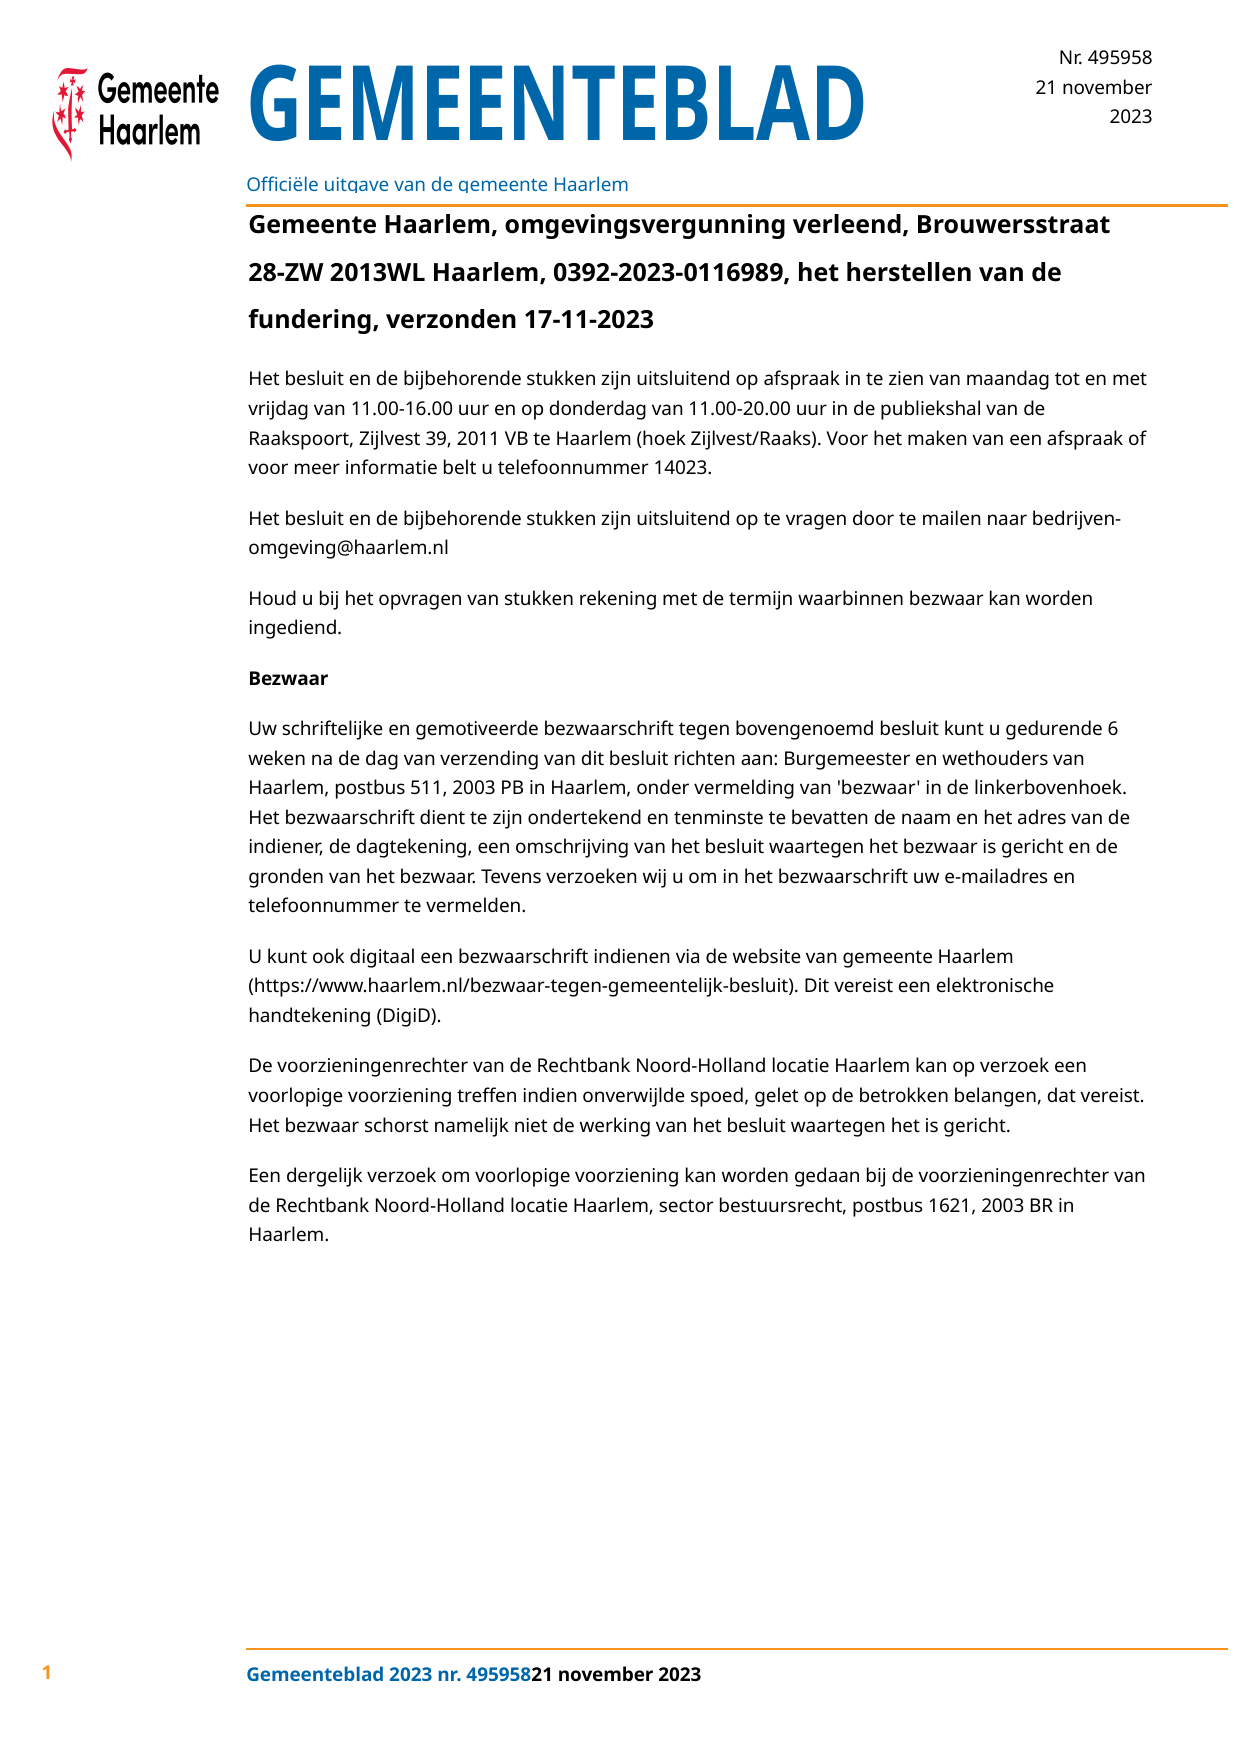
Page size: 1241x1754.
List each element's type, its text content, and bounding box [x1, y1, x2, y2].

text Uw schriftelijke en gemotiveerde bezwaarschrift tegen bovengenoemd besluit kunt u gedurende 6 weken na de dag van verzending van dit besluit richten aan: Burgemeester en wethouders van Haarlem, postbus 511, 2003 PB in Haarlem, onder vermelding van 'bezwaar' in de linkerbovenhoek. Het bezwaarschrift dient te zijn ondertekend en tenminste te bevatten de naam en het adres van de indiener, de dagtekening, een omschrijving van het besluit waartegen het bezwaar is gericht en de gronden van het bezwaar. Tevens verzoeken wij u om in het bezwaarschrift uw e-mailadres en telefoonnummer te vermelden. [248, 715, 1152, 918]
text Gemeente Haarlem, omgevingsvergunning verleend, Brouwersstraat 28-ZW 2013WL Haarlem, 0392-2023-0116989, het herstellen van de fundering, verzonden 17-11-2023 [248, 207, 1152, 336]
text De voorzieningenrechter van de Rechtbank Noord-Holland locatie Haarlem kan op verzoek een voorlopige voorziening treffen indien onverwijlde spoed, gelet op de betrokken belangen, dat vereist. Het bezwaar schorst namelijk niet de werking van het besluit waartegen het is gericht. [248, 1053, 1152, 1137]
text U kunt ook digitaal een bezwaarschrift indienen via de website van gemeente Haarlem (https://www.haarlem.nl/bezwaar-tegen-gemeentelijk-besluit). Dit vereist een elektronische handtekening (DigiD). [248, 943, 1152, 1028]
text Een dergelijk verzoek om voorlopige voorziening kan worden gedaan bij de voorzieningenrechter van de Rechtbank Noord-Holland locatie Haarlem, sector bestuursrecht, postbus 1621, 2003 BR in Haarlem. [248, 1162, 1152, 1247]
text Houd u bij het opvragen van stukken rekening met de termijn waarbinnen bezwaar kan worden ingediend. [248, 585, 1152, 640]
text Het besluit en de bijbehorende stukken zijn uitsluitend op afspraak in te zien van maandag tot en met vrijdag van 11.00-16.00 uur en op donderdag van 11.00-20.00 uur in de publiekshal van de Raakspoort, Zijlvest 39, 2011 VB te Haarlem (hoek Zijlvest/Raaks). Voor het maken van een afspraak of voor meer informatie belt u telefoonnummer 14023. [248, 366, 1152, 480]
picture [41, 47, 231, 172]
text Het besluit en de bijbehorende stukken zijn uitsluitend op te vragen door te mailen naar bedrijven-omgeving@haarlem.nl [248, 505, 1152, 560]
text Bezwaar [248, 665, 1152, 690]
